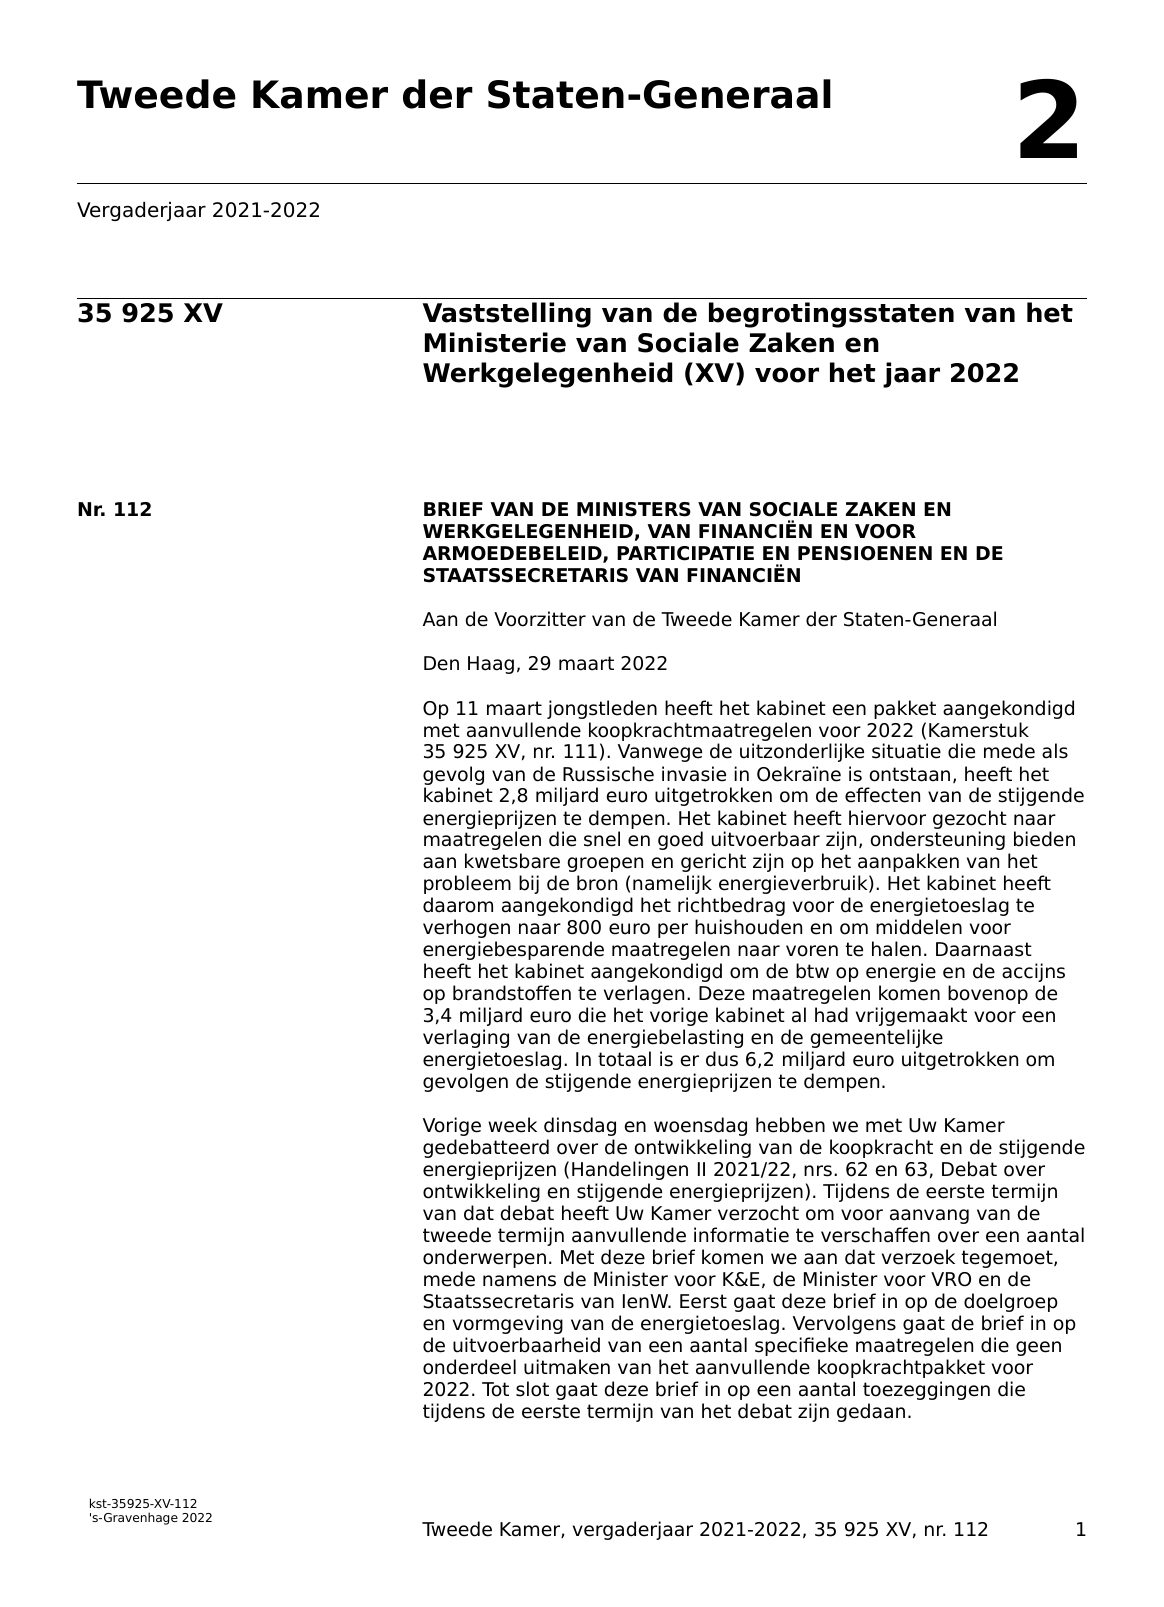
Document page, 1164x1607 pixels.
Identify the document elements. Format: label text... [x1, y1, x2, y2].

subtitle 35 925 XV Vaststelling van de begrotingsstaten van het Ministerie van Sociale Zaken en Werkgelegenheid (XV) voor het jaar 2022 [77, 299, 1087, 388]
subtitle Nr. 112 BRIEF VAN DE MINISTERS VAN SOCIALE ZAKEN EN WERKGELEGENHEID, VAN FINANCIËN EN VOOR ARMOEDEBELEID, PARTICIPATIE EN PENSIOENEN EN DE STAATSSECRETARIS VAN FINANCIËN [77, 499, 1087, 587]
text Op 11 maart jongstleden heeft het kabinet een pakket aangekondigd met aanvullende koopkrachtmaatregelen voor 2022 (Kamerstuk 35 925 XV, nr. 111). Vanwege de uitzonderlijke situatie die mede als gevolg van de Russische invasie in Oekraïne is ontstaan, heeft het kabinet 2,8 miljard euro uitgetrokken om de effecten van de stijgende energieprijzen te dempen. Het kabinet heeft hiervoor gezocht naar maatregelen die snel en goed uitvoerbaar zijn, ondersteuning bieden aan kwetsbare groepen en gericht zijn op het aanpakken van het probleem bij de bron (namelijk energieverbruik). Het kabinet heeft daarom aangekondigd het richtbedrag voor de energietoeslag te verhogen naar 800 euro per huishouden en om middelen voor energiebesparende maatregelen naar voren te halen. Daarnaast heeft het kabinet aangekondigd om de btw op energie en de accijns op brandstoffen te verlagen. Deze maatregelen komen bovenop de 3,4 miljard euro die het vorige kabinet al had vrijgemaakt voor een verlaging van de energiebelasting en de gemeentelijke energietoeslag. In totaal is er dus 6,2 miljard euro uitgetrokken om gevolgen de stijgende energieprijzen te dempen. [422, 697, 1087, 1093]
table_header 2 [886, 59, 1087, 183]
text Aan de Voorzitter van de Tweede Kamer der Staten-Generaal [422, 609, 1087, 631]
text 's-Gravenhage 2022 [88, 1511, 323, 1525]
text Vorige week dinsdag en woensdag hebben we met Uw Kamer gedebatteerd over de ontwikkeling van de koopkracht en de stijgende energieprijzen (Handelingen II 2021/22, nrs. 62 en 63, Debat over ontwikkeling en stijgende energieprijzen). Tijdens de eerste termijn van dat debat heeft Uw Kamer verzocht om voor aanvang van de tweede termijn aanvullende informatie te verschaffen over een aantal onderwerpen. Met deze brief komen we aan dat verzoek tegemoet, mede namens de Minister voor K&E, de Minister voor VRO en de Staatssecretaris van IenW. Eerst gaat deze brief in op de doelgroep en vormgeving van de energietoeslag. Vervolgens gaat de brief in op de uitvoerbaarheid van een aantal specifieke maatregelen die geen onderdeel uitmaken van het aanvullende koopkrachtpakket voor 2022. Tot slot gaat deze brief in op een aantal toezeggingen die tijdens de eerste termijn van het debat zijn gedaan. [422, 1115, 1087, 1423]
text kst-35925-XV-112 [88, 1497, 323, 1511]
table_header Tweede Kamer der Staten-Generaal [77, 59, 886, 183]
table_cell Vergaderjaar 2021-2022 [77, 184, 1087, 298]
text Den Haag, 29 maart 2022 [422, 653, 1087, 675]
